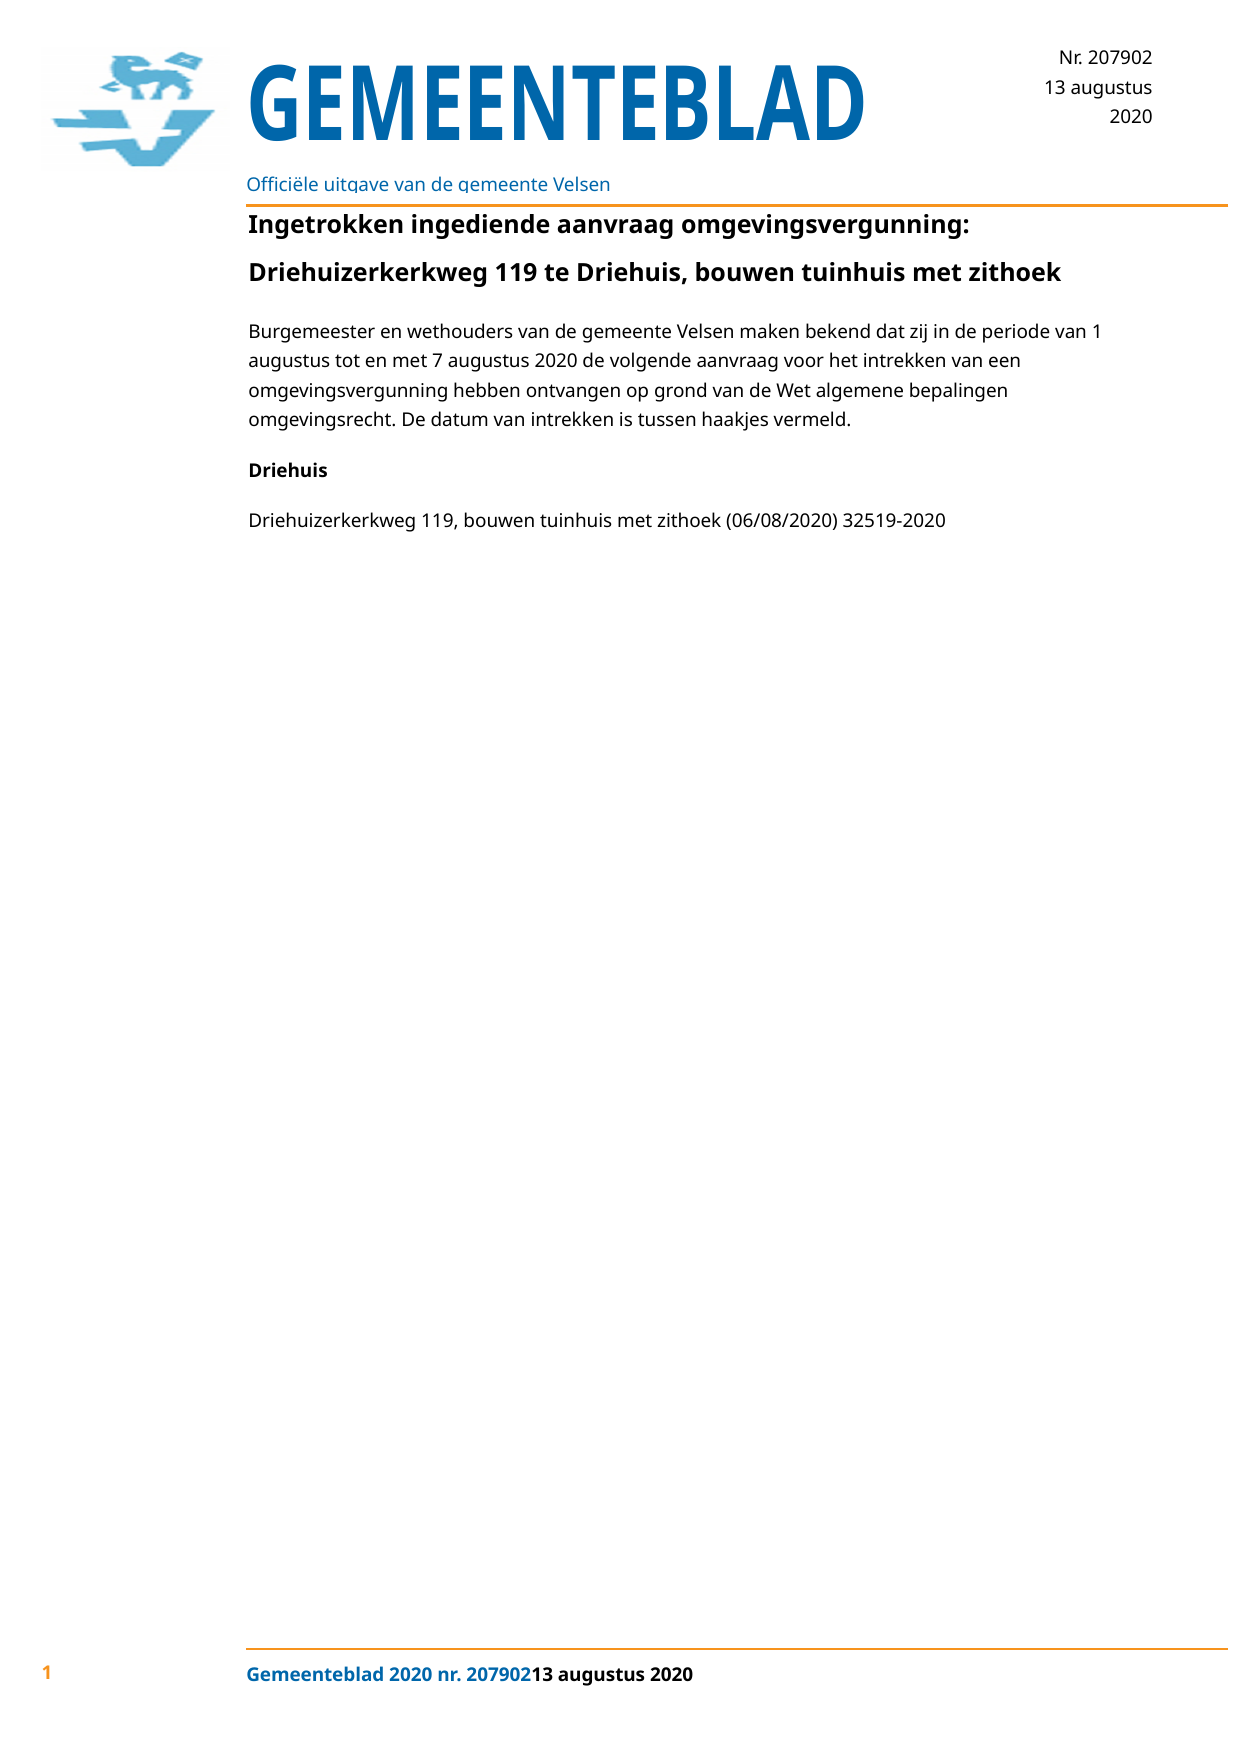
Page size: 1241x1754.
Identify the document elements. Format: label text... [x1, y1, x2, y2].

text Driehuis [248, 457, 1152, 483]
text Driehuizerkerkweg 119, bouwen tuinhuis met zithoek (06/08/2020) 32519-2020 [248, 507, 1152, 533]
text Burgemeester en wethouders van de gemeente Velsen maken bekend dat zij in de periode van 1 augustus tot en met 7 augustus 2020 de volgende aanvraag voor het intrekken van een omgevingsvergunning hebben ontvangen op grond van de Wet algemene bepalingen omgevingsrecht. De datum van intrekken is tussen haakjes vermeld. [248, 318, 1152, 432]
text Ingetrokken ingediende aanvraag omgevingsvergunning: Driehuizerkerkweg 119 te Driehuis, bouwen tuinhuis met zithoek [248, 207, 1152, 288]
picture [41, 47, 231, 172]
